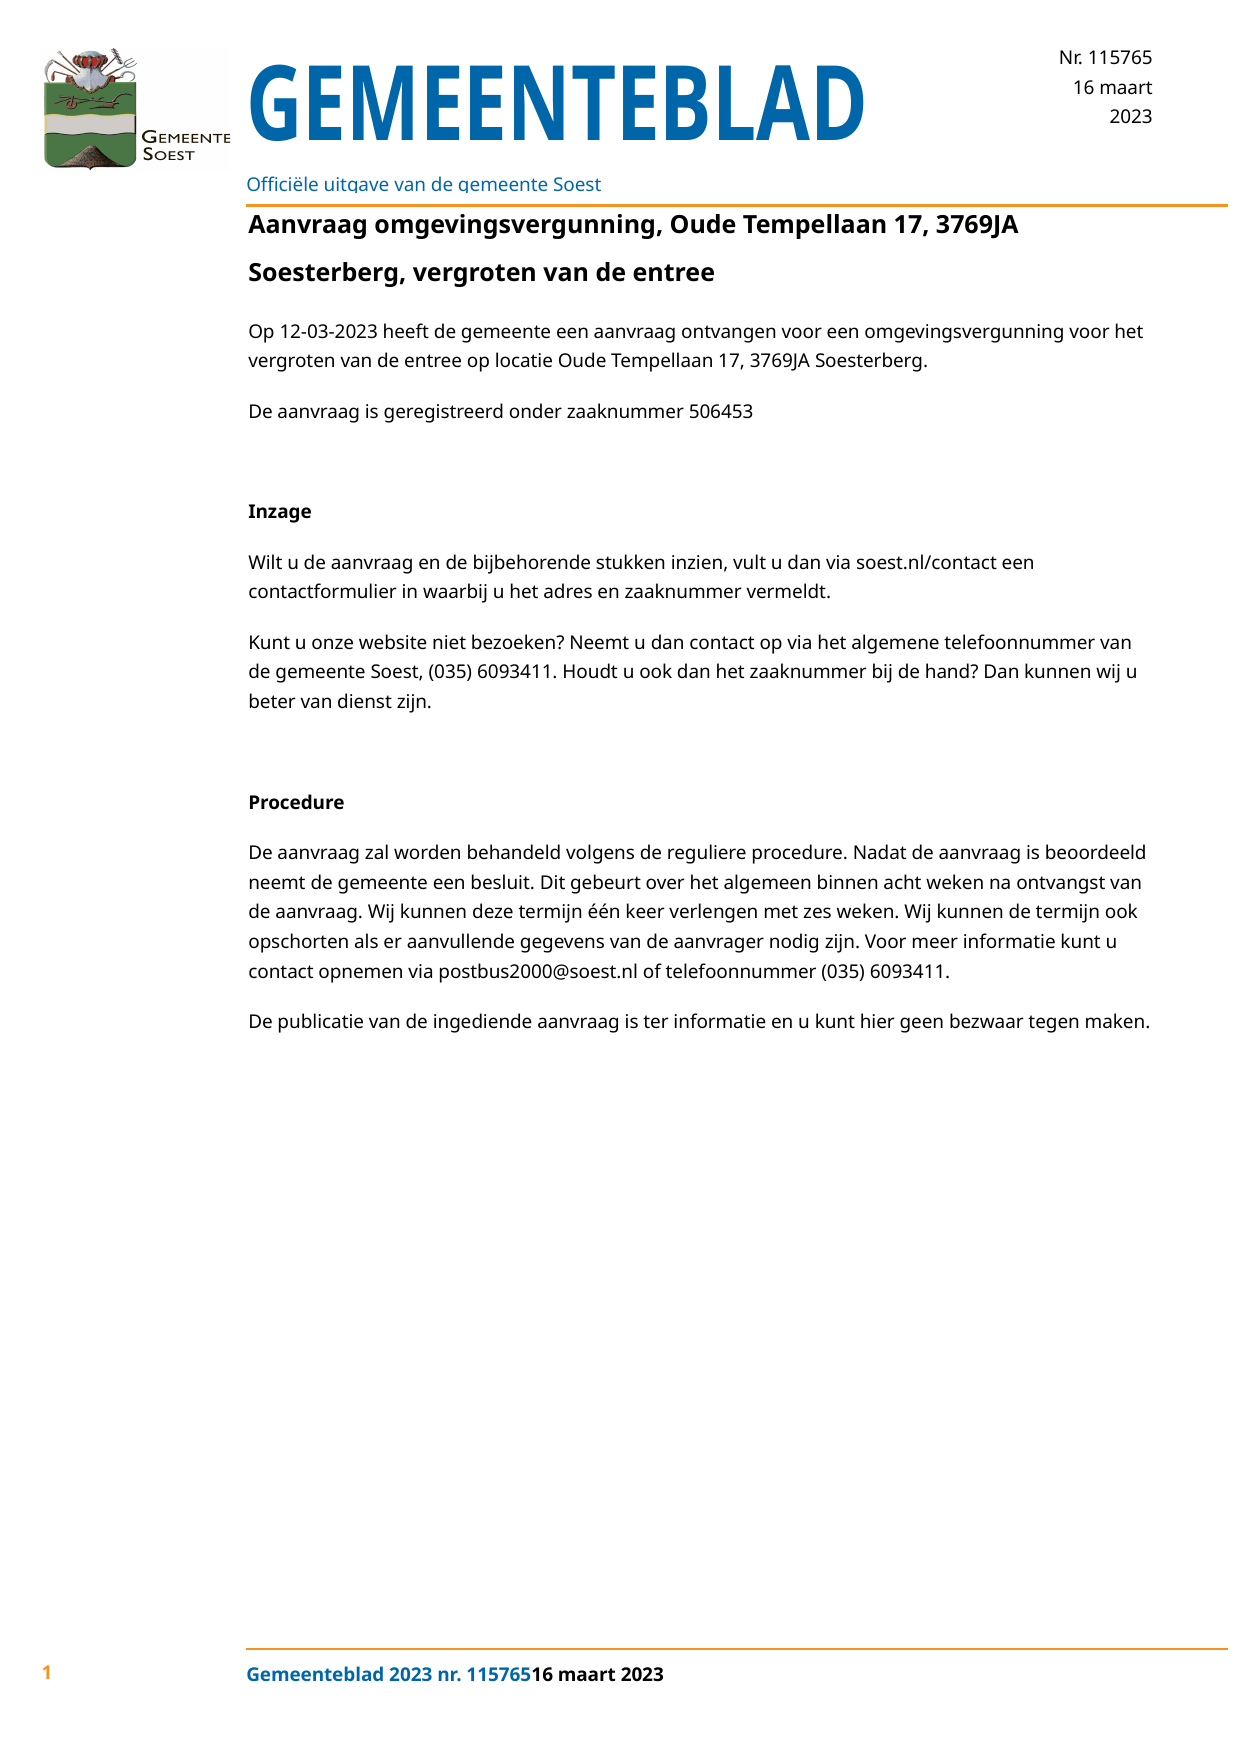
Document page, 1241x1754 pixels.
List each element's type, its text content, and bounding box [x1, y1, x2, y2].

text De publicatie van de ingediende aanvraag is ter informatie en u kunt hier geen bezwaar tegen maken. [248, 1008, 1152, 1034]
text Procedure [248, 789, 1152, 815]
text Kunt u onze website niet bezoeken? Neemt u dan contact op via het algemene telefoonnummer van de gemeente Soest, (035) 6093411. Houdt u ook dan het zaaknummer bij de hand? Dan kunnen wij u beter van dienst zijn. [248, 629, 1152, 714]
picture [41, 47, 231, 172]
text Wilt u de aanvraag en de bijbehorende stukken inzien, vult u dan via soest.nl/contact een contactformulier in waarbij u het adres en zaaknummer vermeldt. [248, 549, 1152, 604]
text Aanvraag omgevingsvergunning, Oude Tempellaan 17, 3769JA Soesterberg, vergroten van de entree [248, 207, 1152, 288]
text De aanvraag is geregistreerd onder zaaknummer 506453 [248, 398, 1152, 424]
text Inzage [248, 499, 1152, 524]
text De aanvraag zal worden behandeld volgens de reguliere procedure. Nadat de aanvraag is beoordeeld neemt de gemeente een besluit. Dit gebeurt over het algemeen binnen acht weken na ontvangst van de aanvraag. Wij kunnen deze termijn één keer verlengen met zes weken. Wij kunnen de termijn ook opschorten als er aanvullende gegevens van de aanvrager nodig zijn. Voor meer informatie kunt u contact opnemen via postbus2000@soest.nl of telefoonnummer (035) 6093411. [248, 839, 1152, 984]
text Op 12-03-2023 heeft de gemeente een aanvraag ontvangen voor een omgevingsvergunning voor het vergroten van de entree op locatie Oude Tempellaan 17, 3769JA Soesterberg. [248, 318, 1152, 373]
